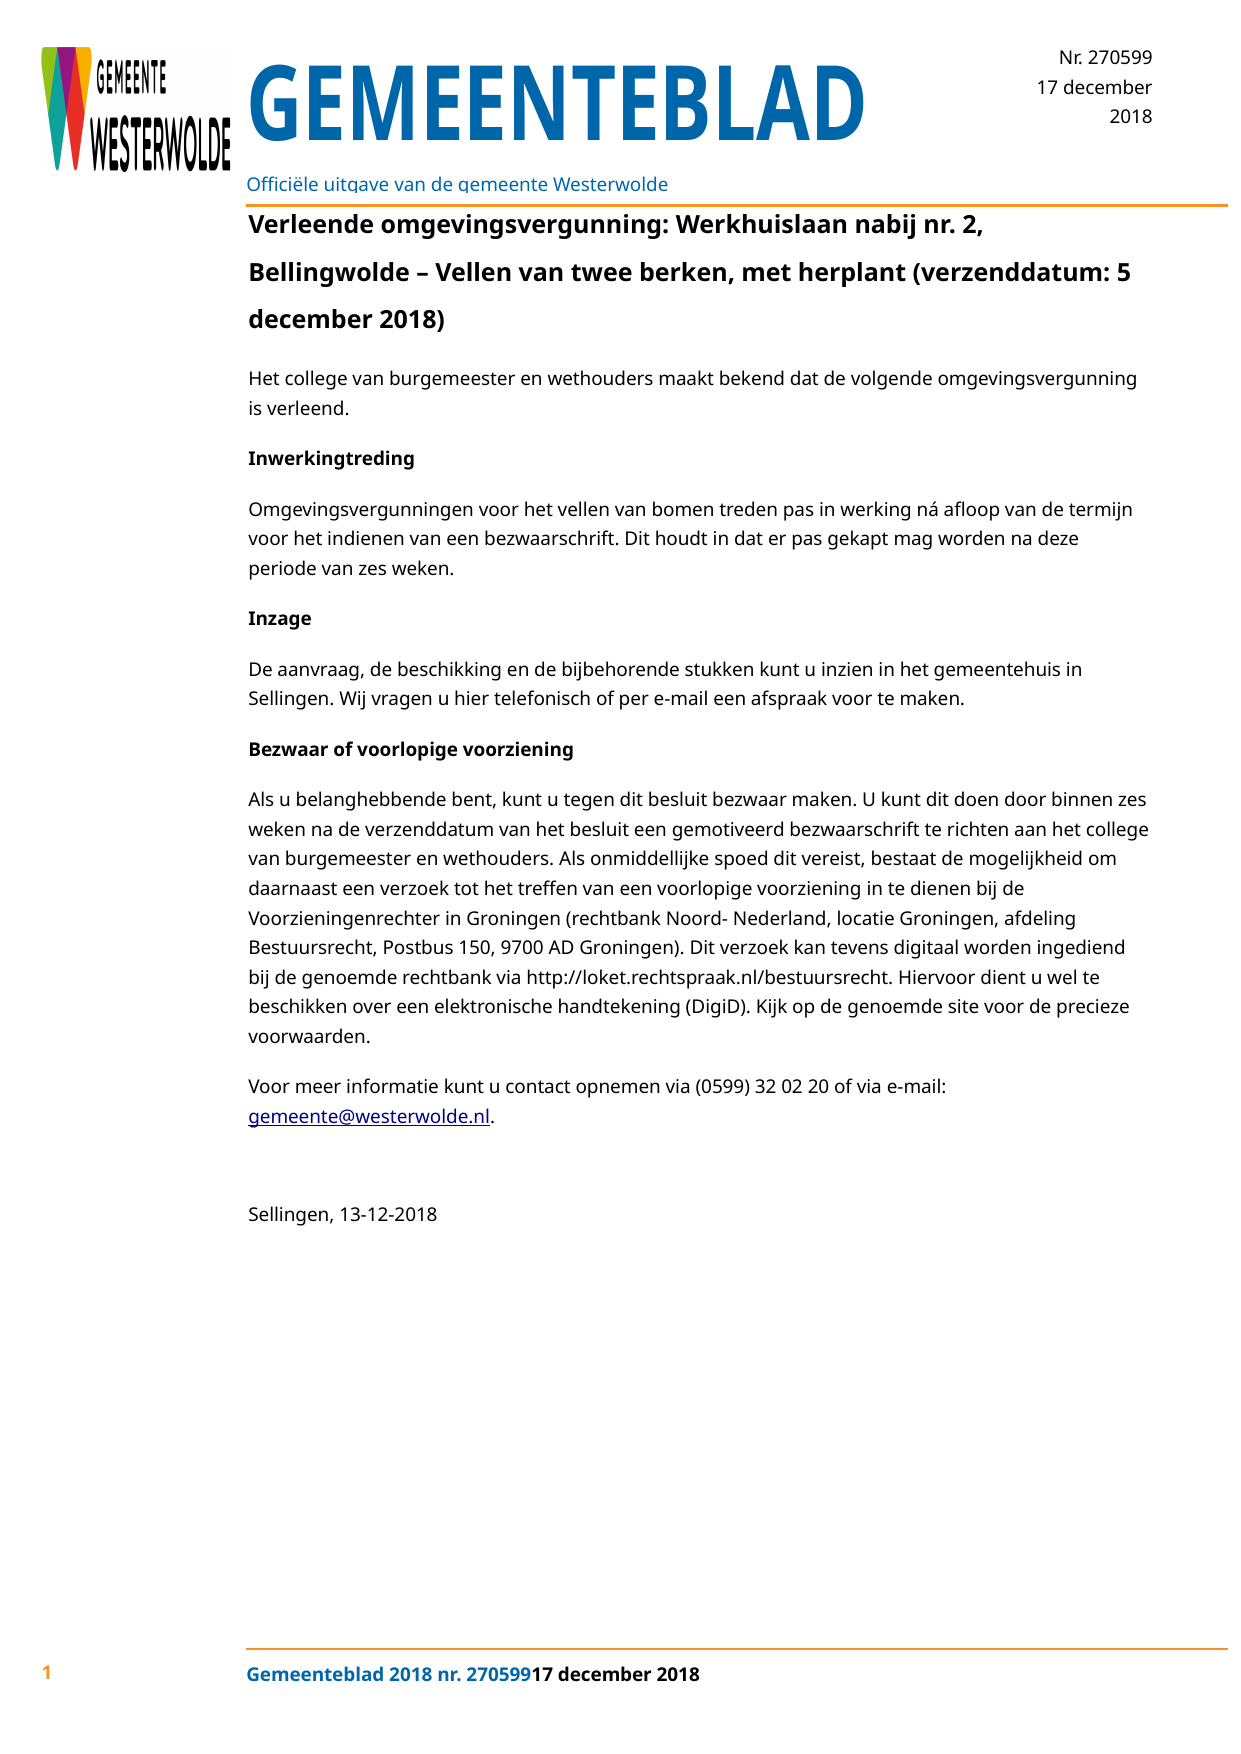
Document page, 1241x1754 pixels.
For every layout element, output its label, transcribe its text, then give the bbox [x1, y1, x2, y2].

text Bezwaar of voorlopige voorziening [248, 736, 1152, 762]
text Voor meer informatie kunt u contact opnemen via (0599) 32 02 20 of via e-mail: gemeente@westerwolde.nl. [248, 1073, 1152, 1129]
text Inwerkingtreding [248, 446, 1152, 471]
text De aanvraag, de beschikking en de bijbehorende stukken kunt u inzien in het gemeentehuis in Sellingen. Wij vragen u hier telefonisch of per e-mail een afspraak voor te maken. [248, 656, 1152, 711]
text Verleende omgevingsvergunning: Werkhuislaan nabij nr. 2, Bellingwolde – Vellen van twee berken, met herplant (verzenddatum: 5 december 2018) [248, 207, 1152, 336]
text Het college van burgemeester en wethouders maakt bekend dat de volgende omgevingsvergunning is verleend. [248, 366, 1152, 421]
text Sellingen, 13-12-2018 [248, 1201, 1152, 1227]
picture [41, 47, 231, 172]
text Inzage [248, 606, 1152, 631]
text Omgevingsvergunningen voor het vellen van bomen treden pas in werking ná afloop van de termijn voor het indienen van een bezwaarschrift. Dit houdt in dat er pas gekapt mag worden na deze periode van zes weken. [248, 496, 1152, 581]
text Als u belanghebbende bent, kunt u tegen dit besluit bezwaar maken. U kunt dit doen door binnen zes weken na de verzenddatum van het besluit een gemotiveerd bezwaarschrift te richten aan het college van burgemeester en wethouders. Als onmiddellijke spoed dit vereist, bestaat de mogelijkheid om daarnaast een verzoek tot het treffen van een voorlopige voorziening in te dienen bij de Voorzieningenrechter in Groningen (rechtbank Noord- Nederland, locatie Groningen, afdeling Bestuursrecht, Postbus 150, 9700 AD Groningen). Dit verzoek kan tevens digitaal worden ingediend bij de genoemde rechtbank via http://loket.rechtspraak.nl/bestuursrecht. Hiervoor dient u wel te beschikken over een elektronische handtekening (DigiD). Kijk op de genoemde site voor de precieze voorwaarden. [248, 786, 1152, 1049]
